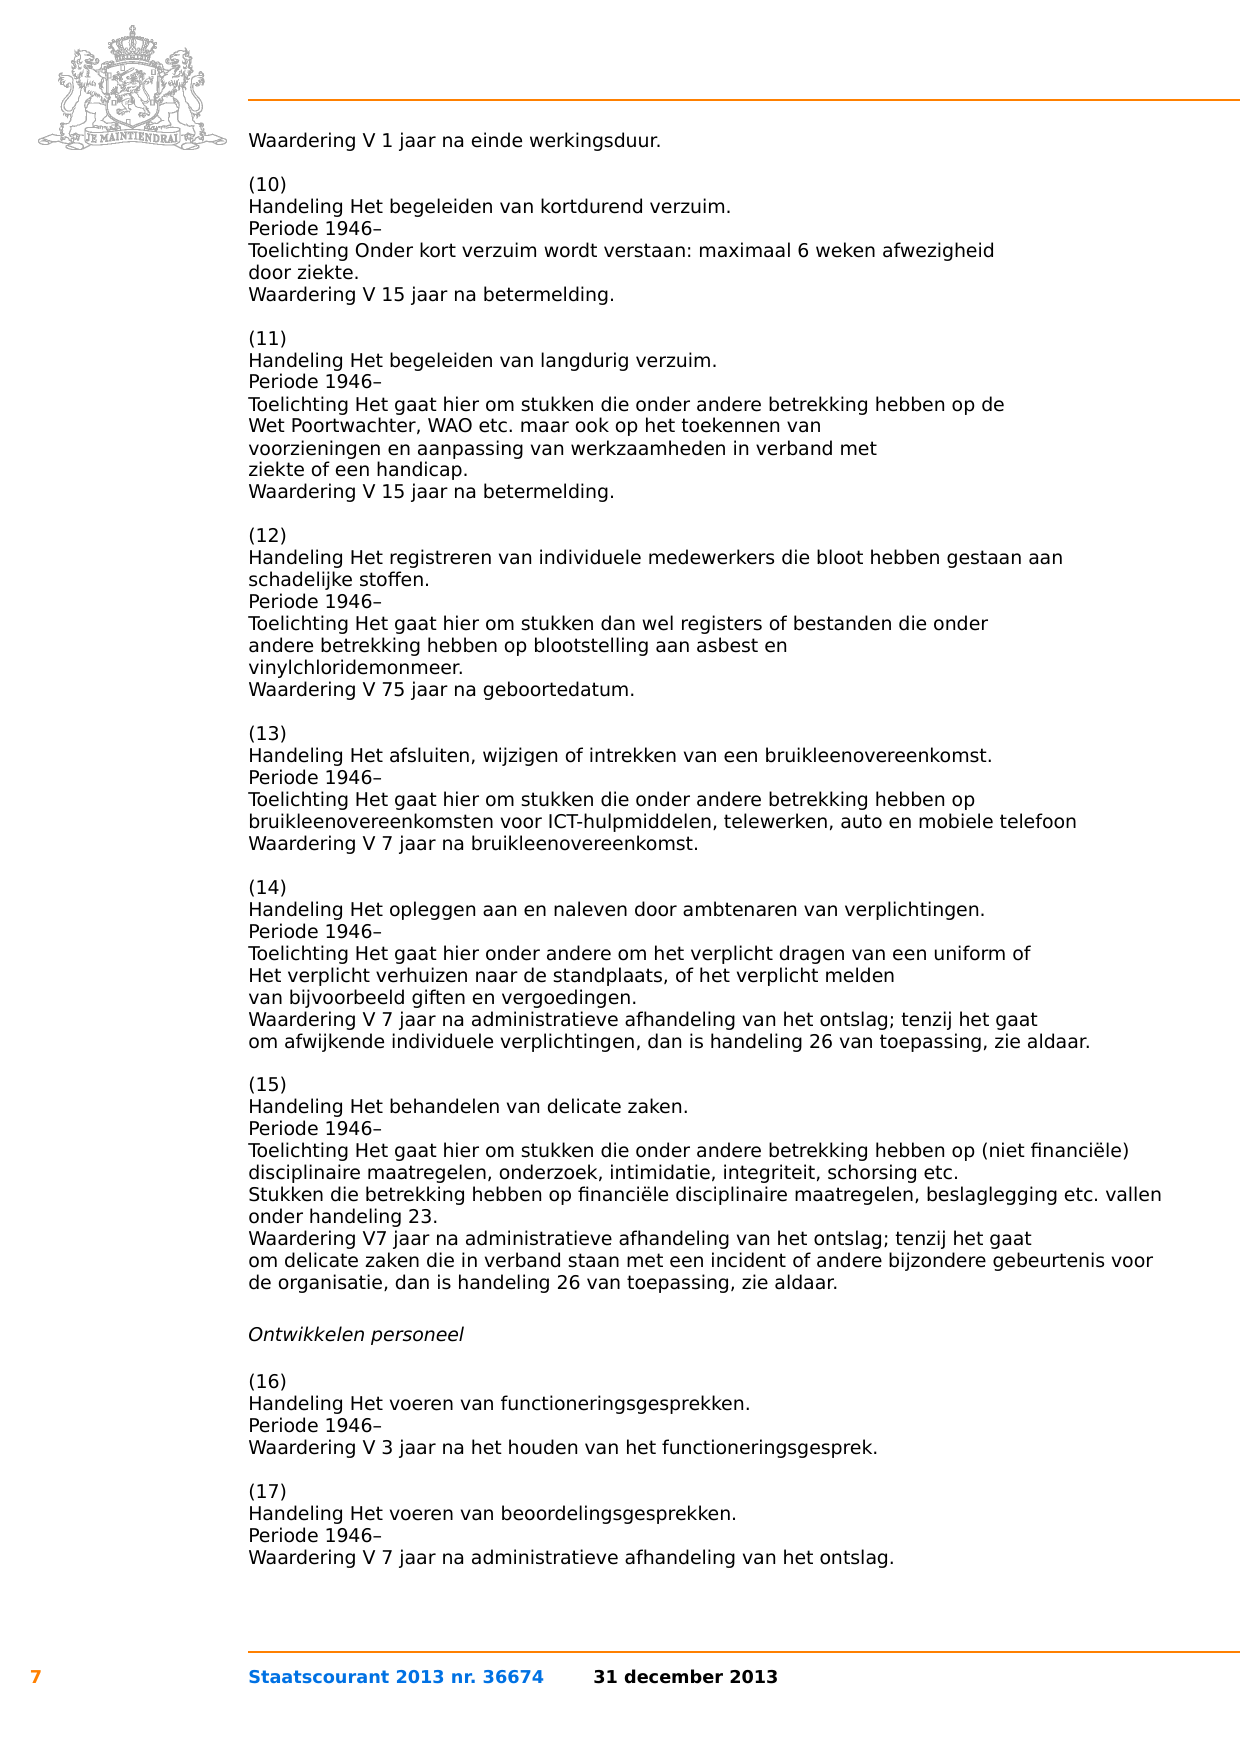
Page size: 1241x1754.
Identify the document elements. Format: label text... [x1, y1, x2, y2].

text Het verplicht verhuizen naar de standplaats, of het verplicht melden [248, 964, 1163, 987]
text (16) [248, 1371, 1163, 1393]
text Toelichting Het gaat hier om stukken die onder andere betrekking hebben op de [248, 393, 1163, 415]
text door ziekte. [248, 262, 1163, 284]
text (14) [248, 877, 1163, 899]
text Handeling Het behandelen van delicate zaken. [248, 1096, 1163, 1118]
text Periode 1946– [248, 1415, 1163, 1437]
text andere betrekking hebben op blootstelling aan asbest en [248, 635, 1163, 657]
text van bijvoorbeeld giften en vergoedingen. [248, 987, 1163, 1008]
text (11) [248, 327, 1163, 349]
text Periode 1946– [248, 1525, 1163, 1547]
text Handeling Het voeren van beoordelingsgesprekken. [248, 1503, 1163, 1525]
text vinylchloridemonmeer. [248, 657, 1163, 679]
text Periode 1946– [248, 218, 1163, 240]
text om delicate zaken die in verband staan met een incident of andere bijzondere gebeurtenis voor de organisatie, dan is handeling 26 van toepassing, zie aldaar. [248, 1250, 1163, 1294]
text Stukken die betrekking hebben op financiële disciplinaire maatregelen, beslaglegging etc. vallen onder handeling 23. [248, 1184, 1163, 1228]
text (15) [248, 1074, 1163, 1096]
text Toelichting Het gaat hier om stukken die onder andere betrekking hebben op (niet financiële) disciplinaire maatregelen, onderzoek, intimidatie, integriteit, schorsing etc. [248, 1140, 1163, 1184]
subtitle Ontwikkelen personeel [248, 1324, 1163, 1346]
text ziekte of een handicap. [248, 459, 1163, 481]
text Toelichting Onder kort verzuim wordt verstaan: maximaal 6 weken afwezigheid [248, 240, 1163, 262]
text Waardering V 7 jaar na bruikleenovereenkomst. [248, 833, 1163, 855]
text (17) [248, 1481, 1163, 1503]
text Periode 1946– [248, 591, 1163, 613]
text Wet Poortwachter, WAO etc. maar ook op het toekennen van [248, 415, 1163, 437]
text Handeling Het afsluiten, wijzigen of intrekken van een bruikleenovereenkomst. [248, 745, 1163, 767]
text (10) [248, 174, 1163, 196]
text Periode 1946– [248, 371, 1163, 393]
text Periode 1946– [248, 1118, 1163, 1140]
text Handeling Het voeren van functioneringsgesprekken. [248, 1393, 1163, 1415]
text Handeling Het begeleiden van kortdurend verzuim. [248, 196, 1163, 218]
text Periode 1946– [248, 921, 1163, 943]
text voorzieningen en aanpassing van werkzaamheden in verband met [248, 437, 1163, 459]
text om afwijkende individuele verplichtingen, dan is handeling 26 van toepassing, zie aldaar. [248, 1031, 1163, 1052]
text Waardering V 15 jaar na betermelding. [248, 481, 1163, 503]
text Waardering V 7 jaar na administratieve afhandeling van het ontslag. [248, 1547, 1163, 1569]
picture [38, 25, 227, 150]
text Waardering V 3 jaar na het houden van het functioneringsgesprek. [248, 1437, 1163, 1459]
text (12) [248, 525, 1163, 547]
text Periode 1946– [248, 767, 1163, 789]
text Waardering V 1 jaar na einde werkingsduur. [248, 130, 1163, 152]
text Toelichting Het gaat hier om stukken die onder andere betrekking hebben op bruikleenovereenkomsten voor ICT-hulpmiddelen, telewerken, auto en mobiele telefoon [248, 789, 1163, 833]
text Waardering V 75 jaar na geboortedatum. [248, 679, 1163, 701]
text Toelichting Het gaat hier om stukken dan wel registers of bestanden die onder [248, 613, 1163, 635]
text Toelichting Het gaat hier onder andere om het verplicht dragen van een uniform of [248, 943, 1163, 964]
text Handeling Het begeleiden van langdurig verzuim. [248, 349, 1163, 371]
text Waardering V 7 jaar na administratieve afhandeling van het ontslag; tenzij het gaat [248, 1008, 1163, 1031]
text (13) [248, 723, 1163, 745]
text Handeling Het opleggen aan en naleven door ambtenaren van verplichtingen. [248, 899, 1163, 921]
text Handeling Het registreren van individuele medewerkers die bloot hebben gestaan aan schadelijke stoffen. [248, 547, 1163, 591]
text Waardering V 15 jaar na betermelding. [248, 284, 1163, 306]
text Waardering V7 jaar na administratieve afhandeling van het ontslag; tenzij het gaat [248, 1228, 1163, 1250]
